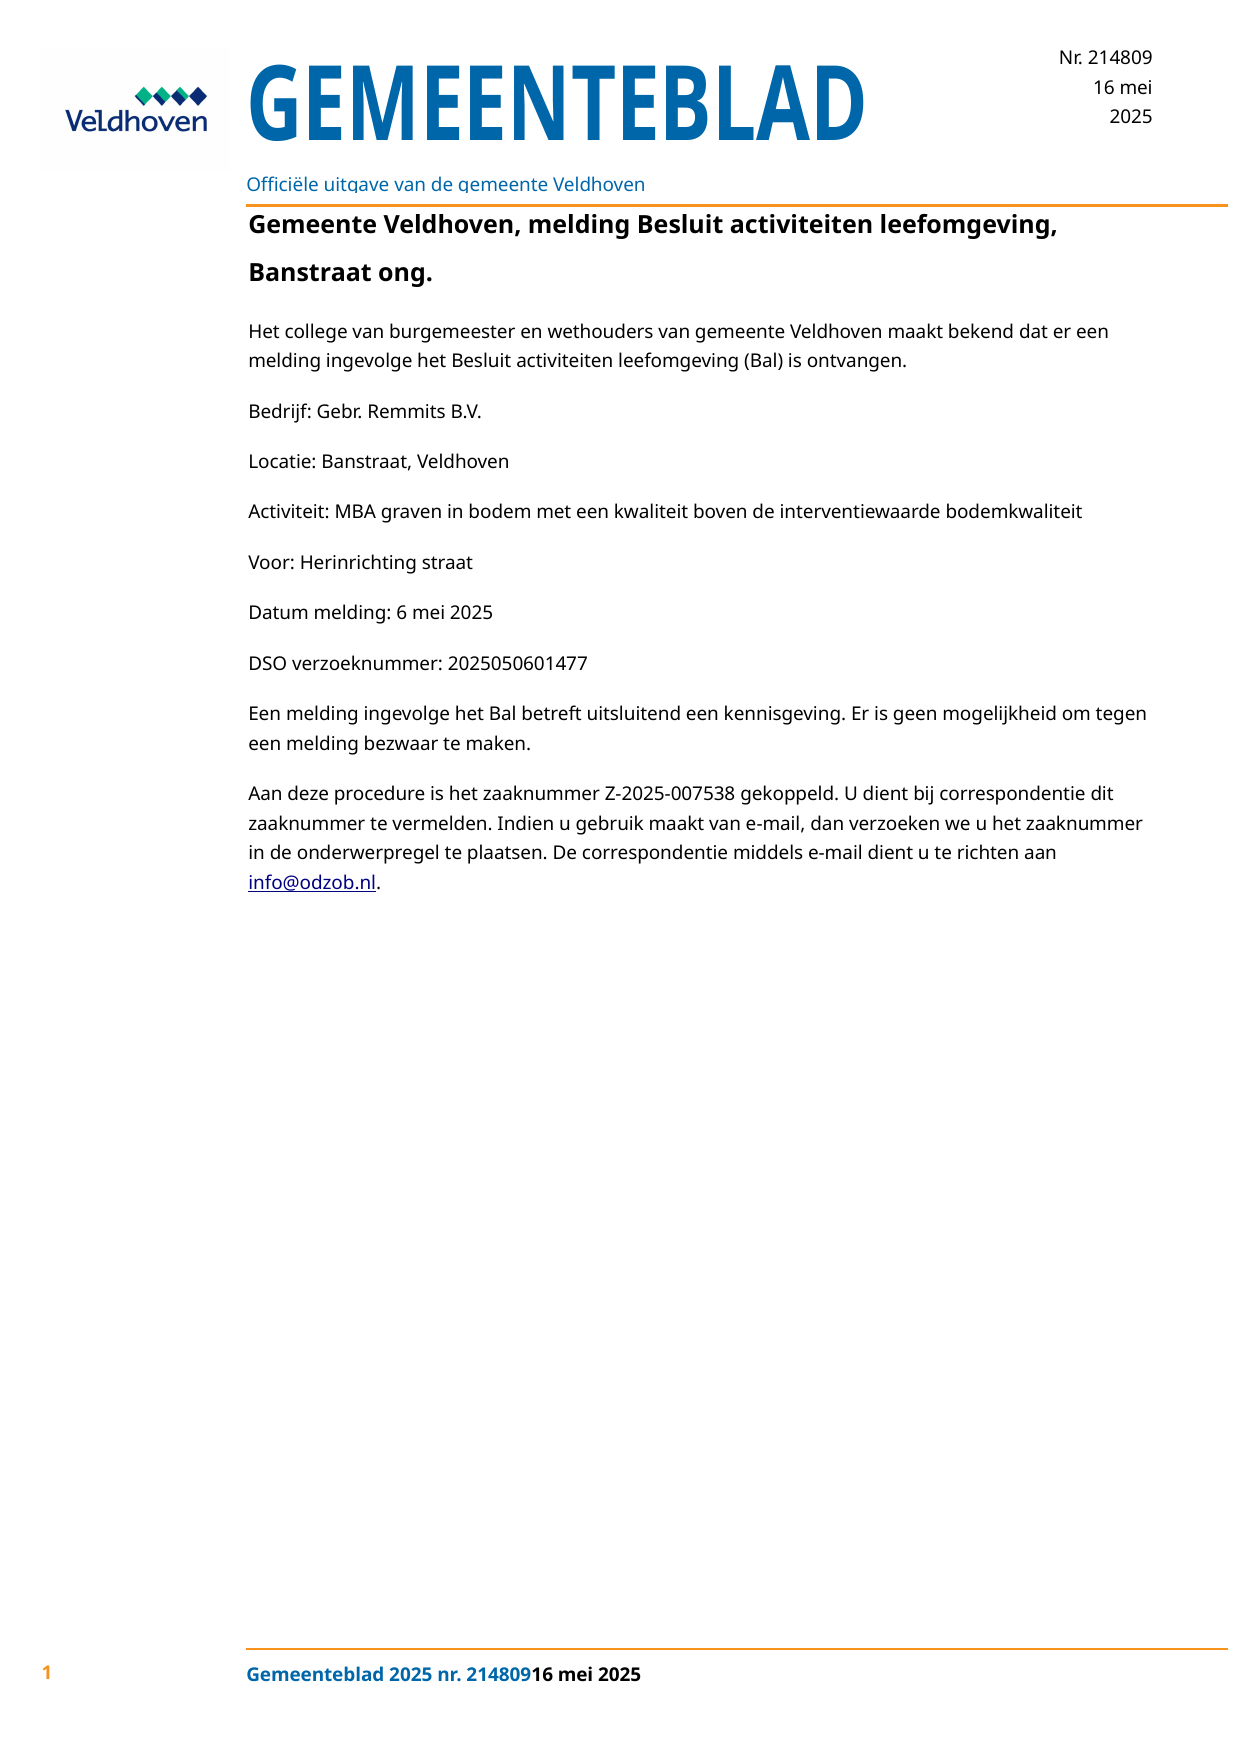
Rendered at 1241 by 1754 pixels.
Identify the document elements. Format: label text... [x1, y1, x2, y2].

text Bedrijf: Gebr. Remmits B.V. [248, 398, 1152, 424]
picture [41, 47, 231, 172]
text Het college van burgemeester en wethouders van gemeente Veldhoven maakt bekend dat er een melding ingevolge het Besluit activiteiten leefomgeving (Bal) is ontvangen. [248, 318, 1152, 373]
text Locatie: Banstraat, Veldhoven [248, 448, 1152, 474]
text Datum melding: 6 mei 2025 [248, 599, 1152, 625]
text DSO verzoeknummer: 2025050601477 [248, 650, 1152, 676]
text Gemeente Veldhoven, melding Besluit activiteiten leefomgeving, Banstraat ong. [248, 207, 1152, 288]
text Activiteit: MBA graven in bodem met een kwaliteit boven de interventiewaarde bodemkwaliteit [248, 499, 1152, 524]
text Voor: Herinrichting straat [248, 549, 1152, 575]
text Aan deze procedure is het zaaknummer Z-2025-007538 gekoppeld. U dient bij correspondentie dit zaaknummer te vermelden. Indien u gebruik maakt van e-mail, dan verzoeken we u het zaaknummer in de onderwerpregel te plaatsen. De correspondentie middels e-mail dient u te richten aan info@odzob.nl. [248, 780, 1152, 895]
text Een melding ingevolge het Bal betreft uitsluitend een kennisgeving. Er is geen mogelijkheid om tegen een melding bezwaar te maken. [248, 700, 1152, 756]
